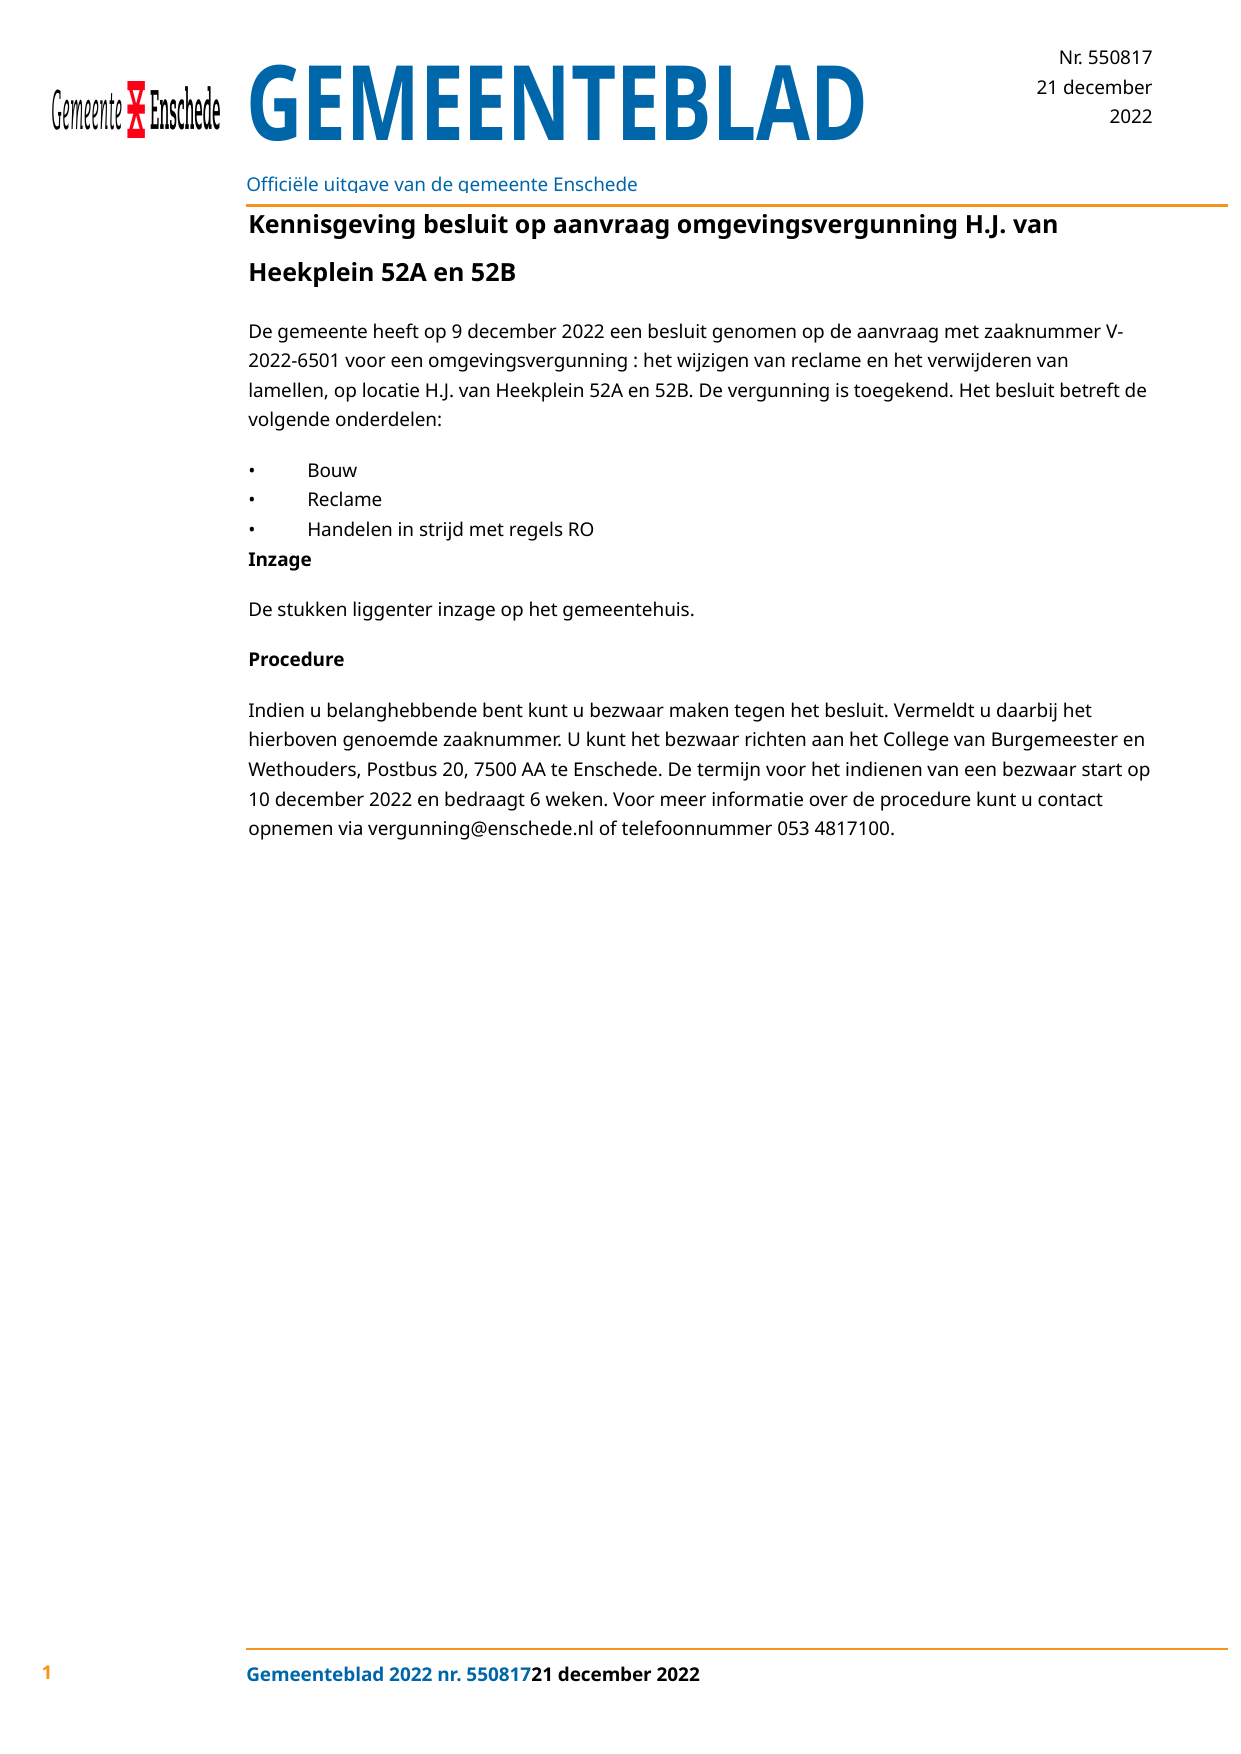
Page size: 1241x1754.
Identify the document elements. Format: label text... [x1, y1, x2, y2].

list Reclame [248, 487, 1152, 512]
text Kennisgeving besluit op aanvraag omgevingsvergunning H.J. van Heekplein 52A en 52B [248, 207, 1152, 288]
text De stukken liggenter inzage op het gemeentehuis. [248, 596, 1152, 622]
list Bouw [248, 457, 1152, 483]
list Handelen in strijd met regels RO [248, 516, 1152, 542]
text Indien u belanghebbende bent kunt u bezwaar maken tegen het besluit. Vermeldt u daarbij het hierboven genoemde zaaknummer. U kunt het bezwaar richten aan het College van Burgemees­ter en Wethouders, Postbus 20, 7500 AA te Enschede. De termijn voor het indienen van een bezwaar start op 10 december 2022 en bedraagt 6 weken. Voor meer informatie over de procedure kunt u contact opnemen via vergunning@enschede.nl of telefoonnummer 053 4817100. [248, 697, 1152, 841]
text De gemeente heeft op 9 december 2022 een besluit genomen op de aanvraag met zaaknummer V-2022-6501 voor een omgevingsvergunning : het wijzigen van reclame en het verwijderen van lamellen, op locatie H.J. van Heekplein 52A en 52B. De vergunning is toegekend. Het besluit betreft de volgende onderdelen: [248, 318, 1152, 432]
picture [41, 47, 231, 172]
text Procedure [248, 647, 1152, 672]
text Inzage [248, 546, 1152, 572]
